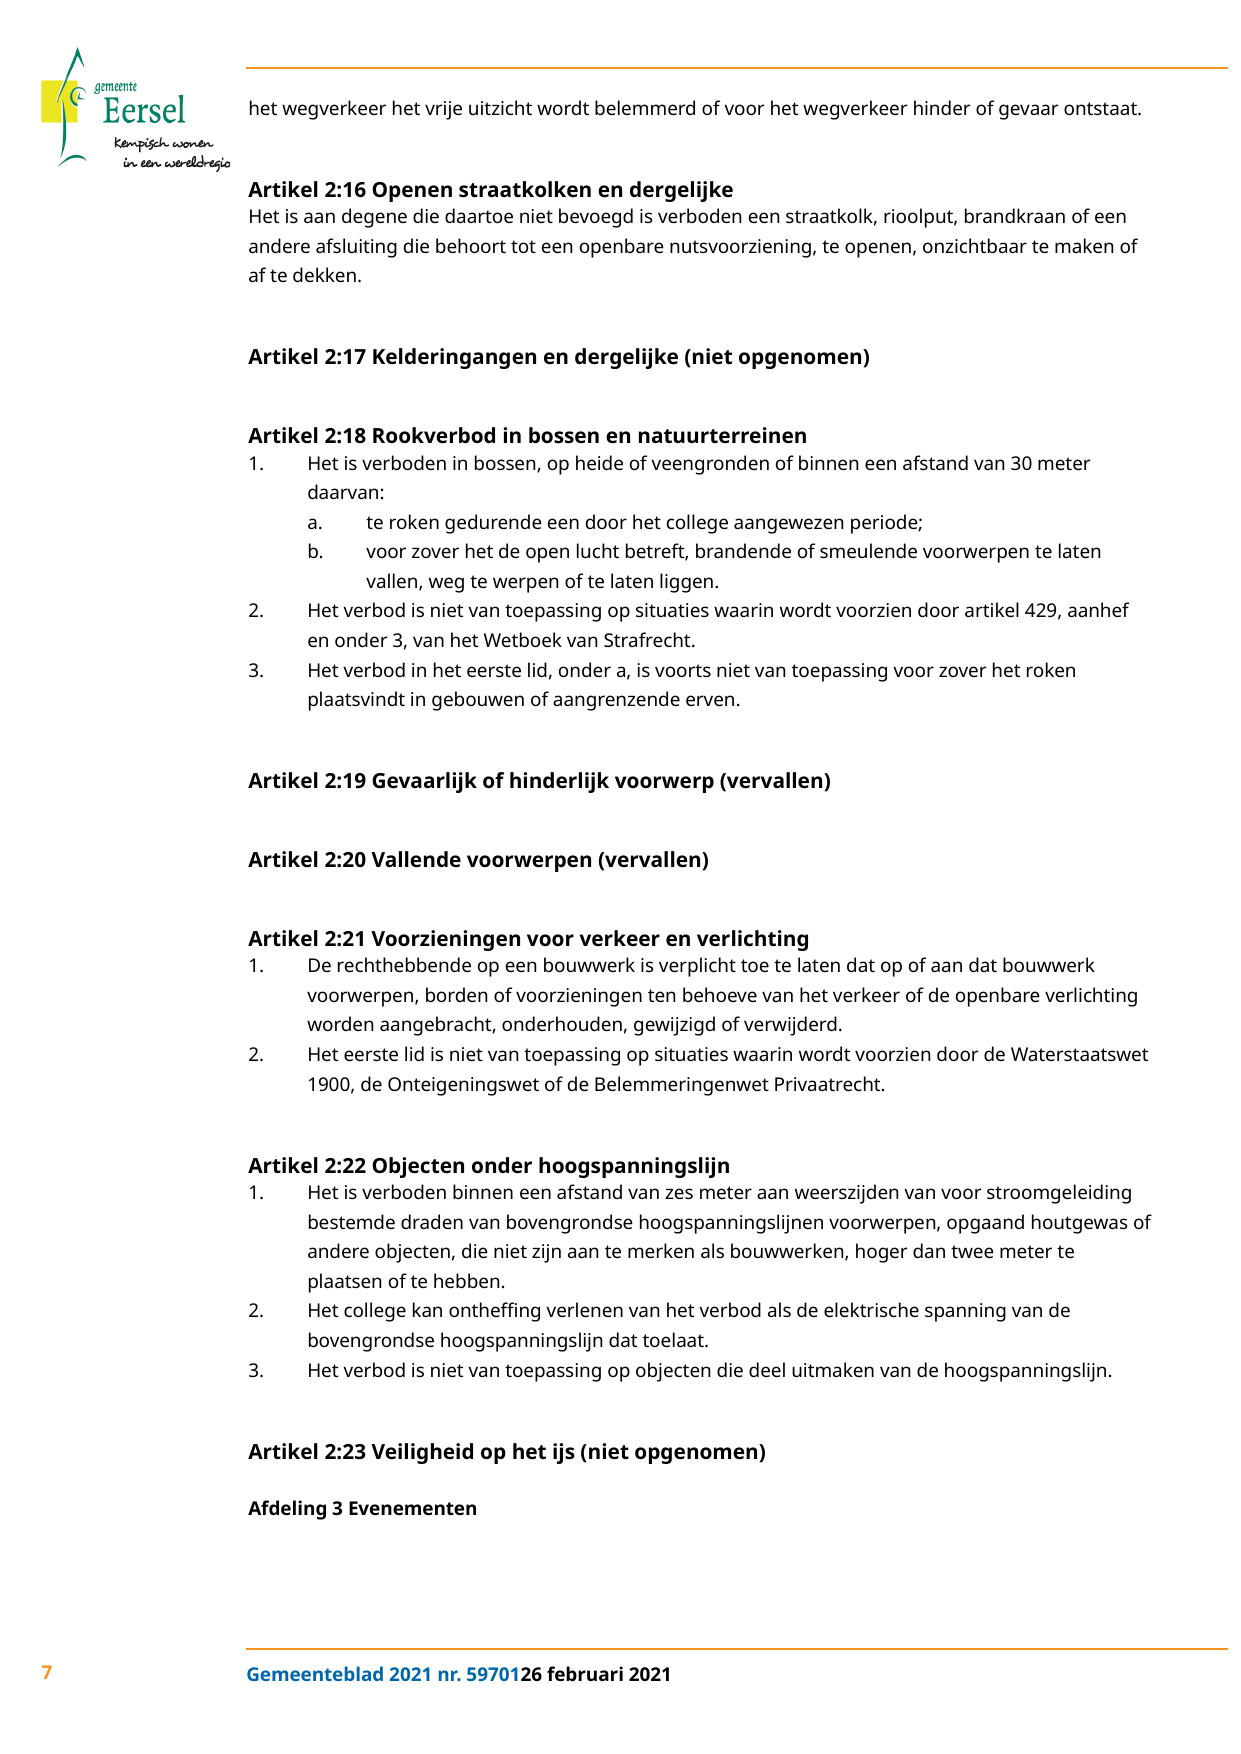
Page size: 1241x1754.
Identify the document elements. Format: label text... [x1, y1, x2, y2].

text Afdeling 3 Evenementen [248, 1495, 1152, 1521]
text Artikel 2:16 Openen straatkolken en dergelijke [248, 175, 1152, 203]
list Het college kan ontheffing verlenen van het verbod als de elektrische spanning van de bovengrondse hoogspanningslijn dat toelaat. [248, 1298, 1152, 1353]
text Artikel 2:17 Kelderingangen en dergelijke (niet opgenomen) [248, 342, 1152, 371]
list Het is verboden binnen een afstand van zes meter aan weerszijden van voor stroomgeleiding bestemde draden van bovengrondse hoogspanningslijnen voorwerpen, opgaand houtgewas of andere objecten, die niet zijn aan te merken als bouwwerken, hoger dan twee meter te plaatsen of te hebben. [248, 1179, 1152, 1294]
text Artikel 2:19 Gevaarlijk of hinderlijk voorwerp (vervallen) [248, 766, 1152, 795]
list Het verbod in het eerste lid, onder a, is voorts niet van toepassing voor zover het roken plaatsvindt in gebouwen of aangrenzende erven. [248, 657, 1152, 712]
text Artikel 2:18 Rookverbod in bossen en natuurterreinen [248, 421, 1152, 450]
list De rechthebbende op een bouwwerk is verplicht toe te laten dat op of aan dat bouwwerk voorwerpen, borden of voorzieningen ten behoeve van het verkeer of de openbare verlichting worden aangebracht, onderhouden, gewijzigd of verwijderd. [248, 952, 1152, 1037]
text Artikel 2:21 Voorzieningen voor verkeer en verlichting [248, 924, 1152, 952]
text Artikel 2:22 Objecten onder hoogspanningslijn [248, 1151, 1152, 1179]
list Het verbod is niet van toepassing op situaties waarin wordt voorzien door artikel 429, aanhef en onder 3, van het Wetboek van Strafrecht. [248, 598, 1152, 653]
list te roken gedurende een door het college aangewezen periode; [307, 509, 1152, 534]
text Het is aan degene die daartoe niet bevoegd is verboden een straatkolk, rioolput, brandkraan of een andere afsluiting die behoort tot een openbare nutsvoorziening, te openen, onzichtbaar te maken of af te dekken. [248, 203, 1152, 288]
text Artikel 2:20 Vallende voorwerpen (vervallen) [248, 845, 1152, 874]
text Artikel 2:23 Veiligheid op het ijs (niet opgenomen) [248, 1437, 1152, 1465]
text het wegverkeer het vrije uitzicht wordt belemmerd of voor het wegverkeer hinder of gevaar ontstaat. [248, 95, 1152, 121]
list Het is verboden in bossen, op heide of veengronden of binnen een afstand van 30 meter daarvan: [248, 450, 1152, 505]
picture [41, 47, 231, 172]
list voor zover het de open lucht betreft, brandende of smeulende voorwerpen te laten vallen, weg te werpen of te laten liggen. [307, 538, 1152, 594]
list Het eerste lid is niet van toepassing op situaties waarin wordt voorzien door de Waterstaatswet 1900, de Onteigeningswet of de Belemmeringenwet Privaatrecht. [248, 1041, 1152, 1097]
list Het verbod is niet van toepassing op objecten die deel uitmaken van de hoogspanningslijn. [248, 1357, 1152, 1382]
